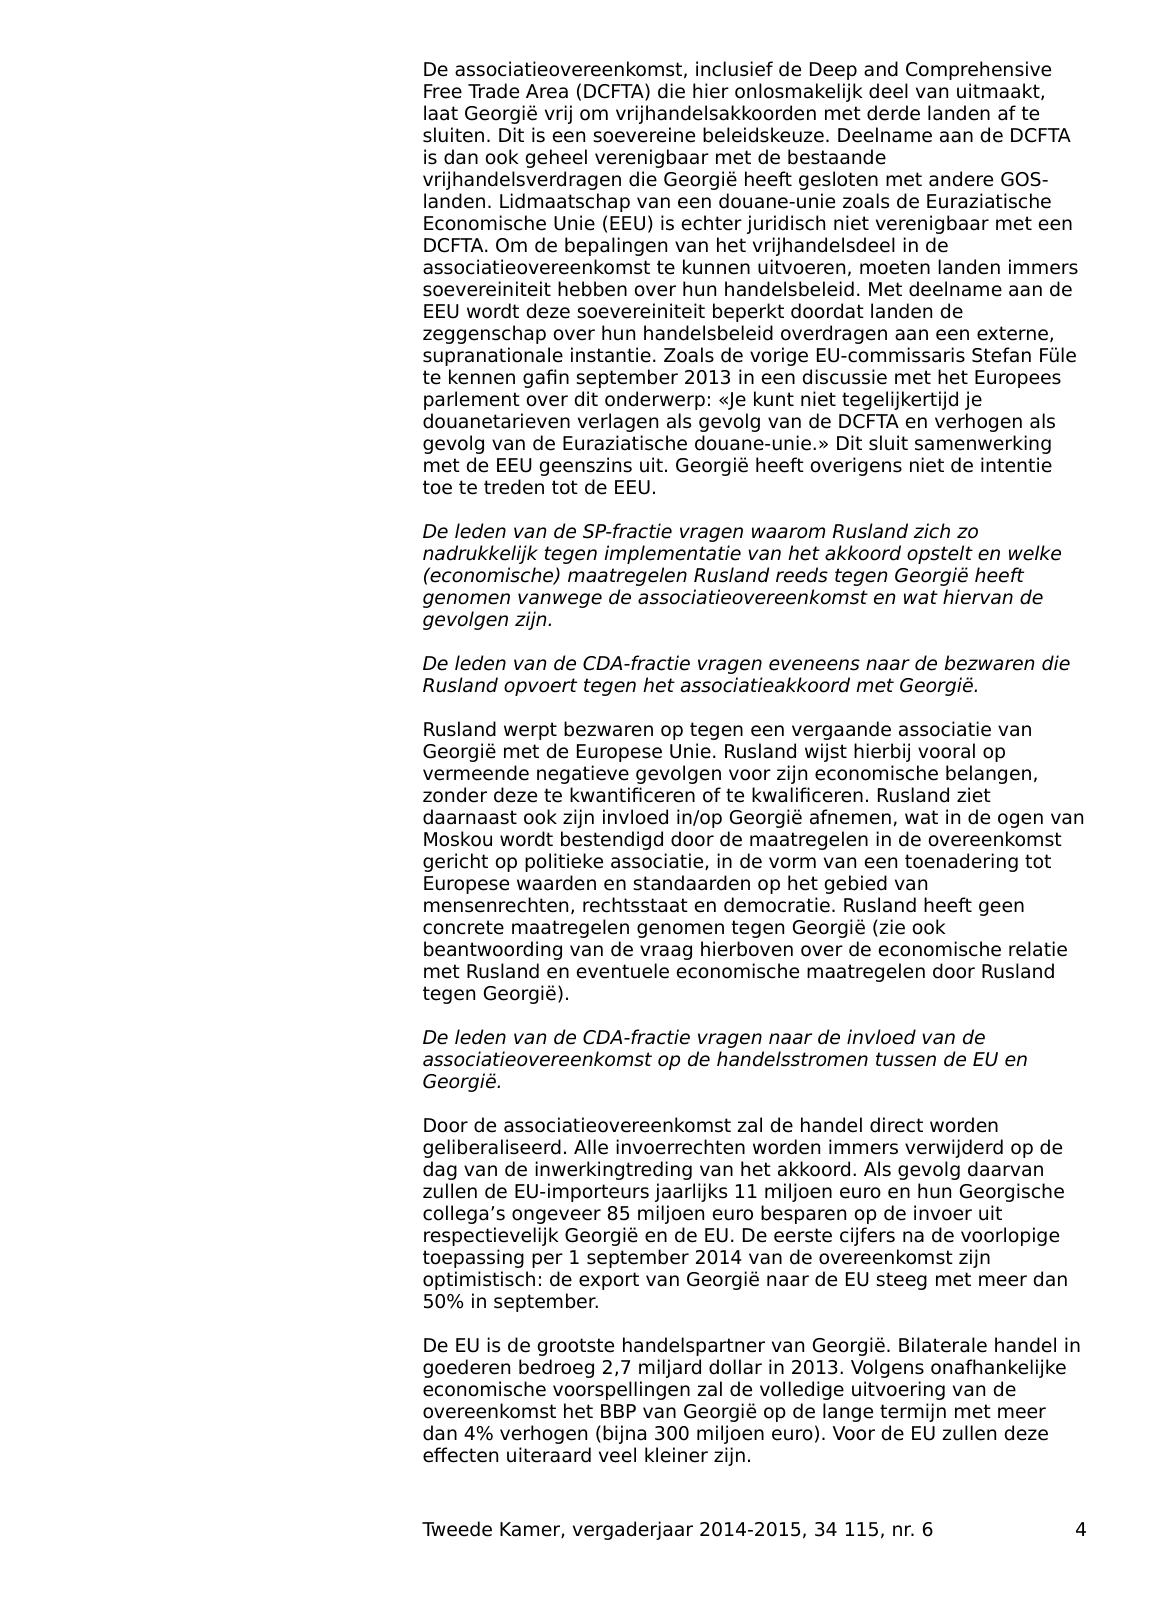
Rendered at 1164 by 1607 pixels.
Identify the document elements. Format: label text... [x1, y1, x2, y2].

text Door de associatieovereenkomst zal de handel direct worden geliberaliseerd. Alle invoerrechten worden immers verwijderd op de dag van de inwerkingtreding van het akkoord. Als gevolg daarvan zullen de EU-importeurs jaarlijks 11 miljoen euro en hun Georgische collega’s ongeveer 85 miljoen euro besparen op de invoer uit respectievelijk Georgië en de EU. De eerste cijfers na de voorlopige toepassing per 1 september 2014 van de overeenkomst zijn optimistisch: de export van Georgië naar de EU steeg met meer dan 50% in september. [422, 1115, 1087, 1313]
text De leden van de CDA-fractie vragen eveneens naar de bezwaren die Rusland opvoert tegen het associatieakkoord met Georgië. [422, 653, 1087, 697]
text De leden van de CDA-fractie vragen naar de invloed van de associatieovereenkomst op de handelsstromen tussen de EU en Georgië. [422, 1027, 1087, 1093]
text De EU is de grootste handelspartner van Georgië. Bilaterale handel in goederen bedroeg 2,7 miljard dollar in 2013. Volgens onafhankelijke economische voorspellingen zal de volledige uitvoering van de overeenkomst het BBP van Georgië op de lange termijn met meer dan 4% verhogen (bijna 300 miljoen euro). Voor de EU zullen deze effecten uiteraard veel kleiner zijn. [422, 1335, 1087, 1467]
text De associatieovereenkomst, inclusief de Deep and Comprehensive Free Trade Area (DCFTA) die hier onlosmakelijk deel van uitmaakt, laat Georgië vrij om vrijhandelsakkoorden met derde landen af te sluiten. Dit is een soevereine beleidskeuze. Deelname aan de DCFTA is dan ook geheel verenigbaar met de bestaande vrijhandelsverdragen die Georgië heeft gesloten met andere GOS-landen. Lidmaatschap van een douane-unie zoals de Euraziatische Economische Unie (EEU) is echter juridisch niet verenigbaar met een DCFTA. Om de bepalingen van het vrijhandelsdeel in de associatieovereenkomst te kunnen uitvoeren, moeten landen immers soevereiniteit hebben over hun handelsbeleid. Met deelname aan de EEU wordt deze soevereiniteit beperkt doordat landen de zeggenschap over hun handelsbeleid overdragen aan een externe, supranationale instantie. Zoals de vorige EU-commissaris Stefan Füle te kennen gafin september 2013 in een discussie met het Europees parlement over dit onderwerp: «Je kunt niet tegelijkertijd je douanetarieven verlagen als gevolg van de DCFTA en verhogen als gevolg van de Euraziatische douane-unie.» Dit sluit samenwerking met de EEU geenszins uit. Georgië heeft overigens niet de intentie toe te treden tot de EEU. [422, 59, 1087, 499]
text Rusland werpt bezwaren op tegen een vergaande associatie van Georgië met de Europese Unie. Rusland wijst hierbij vooral op vermeende negatieve gevolgen voor zijn economische belangen, zonder deze te kwantificeren of te kwalificeren. Rusland ziet daarnaast ook zijn invloed in/op Georgië afnemen, wat in de ogen van Moskou wordt bestendigd door de maatregelen in de overeenkomst gericht op politieke associatie, in de vorm van een toenadering tot Europese waarden en standaarden op het gebied van mensenrechten, rechtsstaat en democratie. Rusland heeft geen concrete maatregelen genomen tegen Georgië (zie ook beantwoording van de vraag hierboven over de economische relatie met Rusland en eventuele economische maatregelen door Rusland tegen Georgië). [422, 719, 1087, 1005]
text De leden van de SP-fractie vragen waarom Rusland zich zo nadrukkelijk tegen implementatie van het akkoord opstelt en welke (economische) maatregelen Rusland reeds tegen Georgië heeft genomen vanwege de associatieovereenkomst en wat hiervan de gevolgen zijn. [422, 521, 1087, 631]
